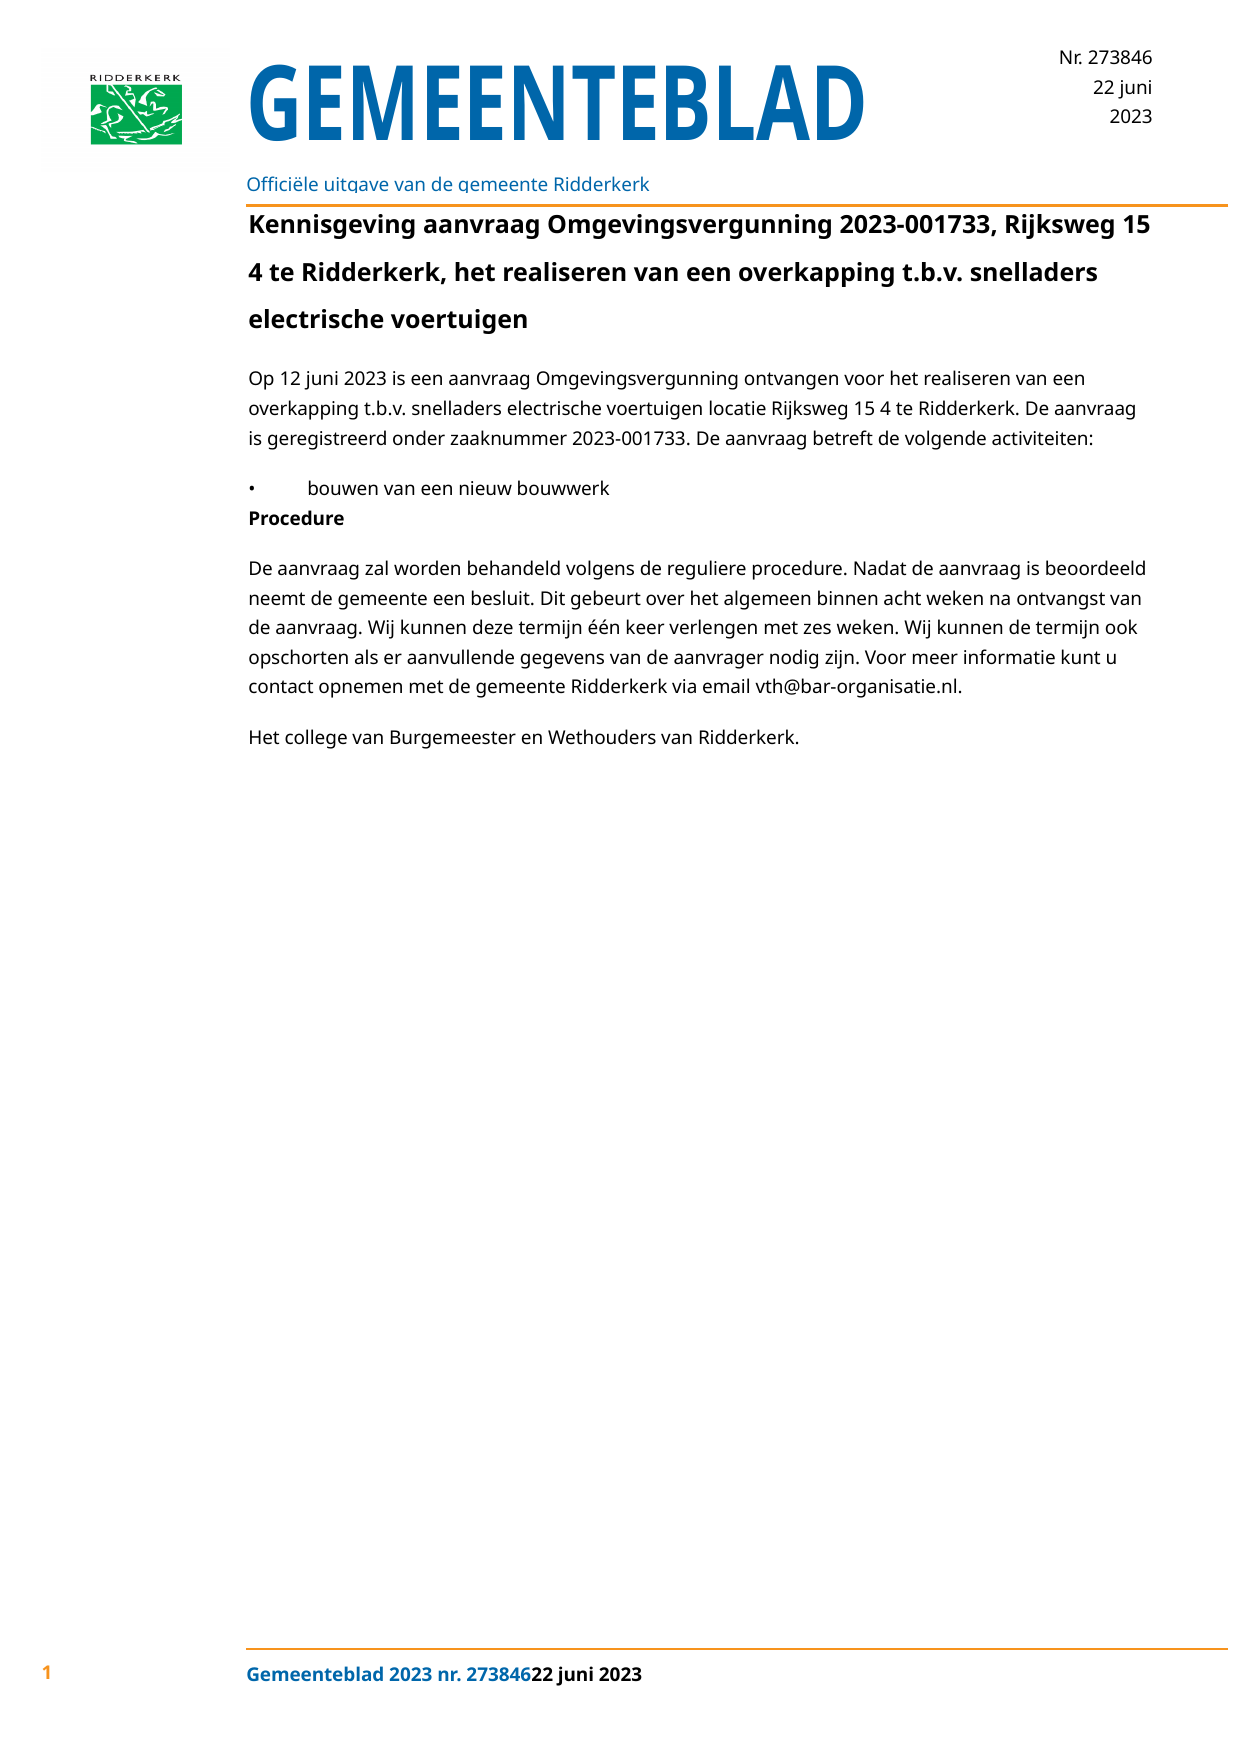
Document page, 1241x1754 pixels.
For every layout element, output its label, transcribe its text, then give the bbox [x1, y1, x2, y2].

text Procedure [248, 505, 1152, 530]
text Het college van Burgemeester en Wethouders van Ridderkerk. [248, 724, 1152, 749]
text Op 12 juni 2023 is een aanvraag Omgevingsvergunning ontvangen voor het realiseren van een overkapping t.b.v. snelladers electrische voertuigen locatie Rijksweg 15 4 te Ridderkerk. De aanvraag is geregistreerd onder zaaknummer 2023-001733. De aanvraag betreft de volgende activiteiten: [248, 366, 1152, 450]
text Kennisgeving aanvraag Omgevingsvergunning 2023-001733, Rijksweg 15 4 te Ridderkerk, het realiseren van een overkapping t.b.v. snelladers electrische voertuigen [248, 207, 1152, 336]
text De aanvraag zal worden behandeld volgens de reguliere procedure. Nadat de aanvraag is beoordeeld neemt de gemeente een besluit. Dit gebeurt over het algemeen binnen acht weken na ontvangst van de aanvraag. Wij kunnen deze termijn één keer verlengen met zes weken. Wij kunnen de termijn ook opschorten als er aanvullende gegevens van de aanvrager nodig zijn. Voor meer informatie kunt u contact opnemen met de gemeente Ridderkerk via email vth@bar-organisatie.nl. [248, 555, 1152, 699]
picture [41, 47, 231, 172]
list bouwen van een nieuw bouwwerk [248, 475, 1152, 501]
